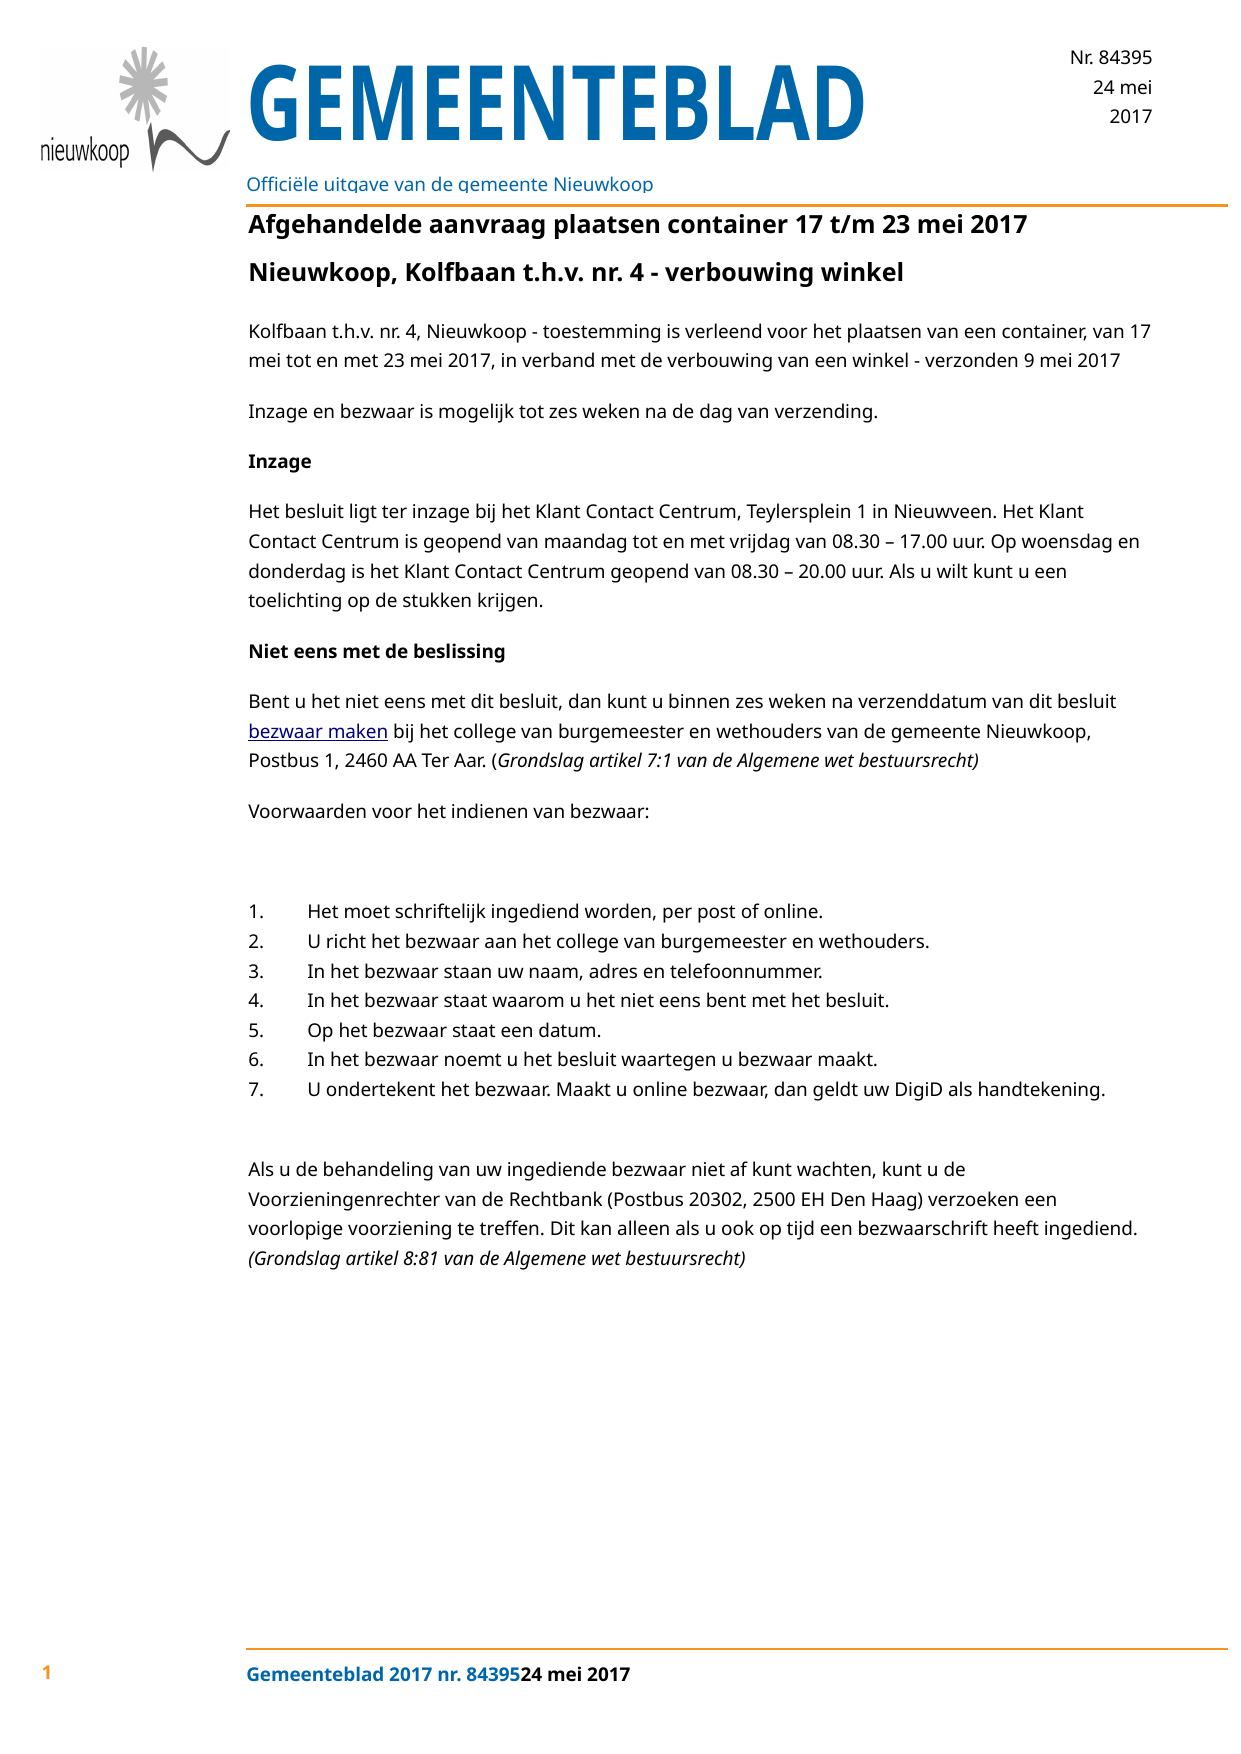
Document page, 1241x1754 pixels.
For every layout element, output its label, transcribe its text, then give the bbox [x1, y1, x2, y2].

list U richt het bezwaar aan het college van burgemeester en wethouders. [248, 928, 1152, 954]
text Voorwaarden voor het indienen van bezwaar: [248, 798, 1152, 824]
text Inzage en bezwaar is mogelijk tot zes weken na de dag van verzending. [248, 398, 1152, 424]
list Het moet schriftelijk ingediend worden, per post of online. [248, 899, 1152, 924]
list In het bezwaar staat waarom u het niet eens bent met het besluit. [248, 987, 1152, 1013]
text Afgehandelde aanvraag plaatsen container 17 t/m 23 mei 2017 Nieuwkoop, Kolfbaan t.h.v. nr. 4 - verbouwing winkel [248, 207, 1152, 288]
list U ondertekent het bezwaar. Maakt u online bezwaar, dan geldt uw DigiD als handtekening. [248, 1076, 1152, 1102]
list In het bezwaar staan uw naam, adres en telefoonnummer. [248, 958, 1152, 984]
text Het besluit ligt ter inzage bij het Klant Contact Centrum, Teylersplein 1 in Nieuwveen. Het Klant Contact Centrum is geopend van maandag tot en met vrijdag van 08.30 – 17.00 uur. Op woensdag en donderdag is het Klant Contact Centrum geopend van 08.30 – 20.00 uur. Als u wilt kunt u een toelichting op de stukken krijgen. [248, 499, 1152, 613]
text Als u de behandeling van uw ingediende bezwaar niet af kunt wachten, kunt u de Voorzieningenrechter van de Rechtbank (Postbus 20302, 2500 EH Den Haag) verzoeken een voorlopige voorziening te treffen. Dit kan alleen als u ook op tijd een bezwaarschrift heeft ingediend. (Grondslag artikel 8:81 van de Algemene wet bestuursrecht) [248, 1156, 1152, 1271]
text Bent u het niet eens met dit besluit, dan kunt u binnen zes weken na verzenddatum van dit besluit bezwaar maken bij het college van burgemeester en wethouders van de gemeente Nieuwkoop, Postbus 1, 2460 AA Ter Aar. (Grondslag artikel 7:1 van de Algemene wet bestuursrecht) [248, 688, 1152, 773]
list Op het bezwaar staat een datum. [248, 1017, 1152, 1043]
text Inzage [248, 448, 1152, 474]
text Kolfbaan t.h.v. nr. 4, Nieuwkoop - toestemming is verleend voor het plaatsen van een container, van 17 mei tot en met 23 mei 2017, in verband met de verbouwing van een winkel - verzonden 9 mei 2017 [248, 318, 1152, 373]
text Niet eens met de beslissing [248, 638, 1152, 664]
list In het bezwaar noemt u het besluit waartegen u bezwaar maakt. [248, 1047, 1152, 1072]
picture [41, 47, 231, 172]
